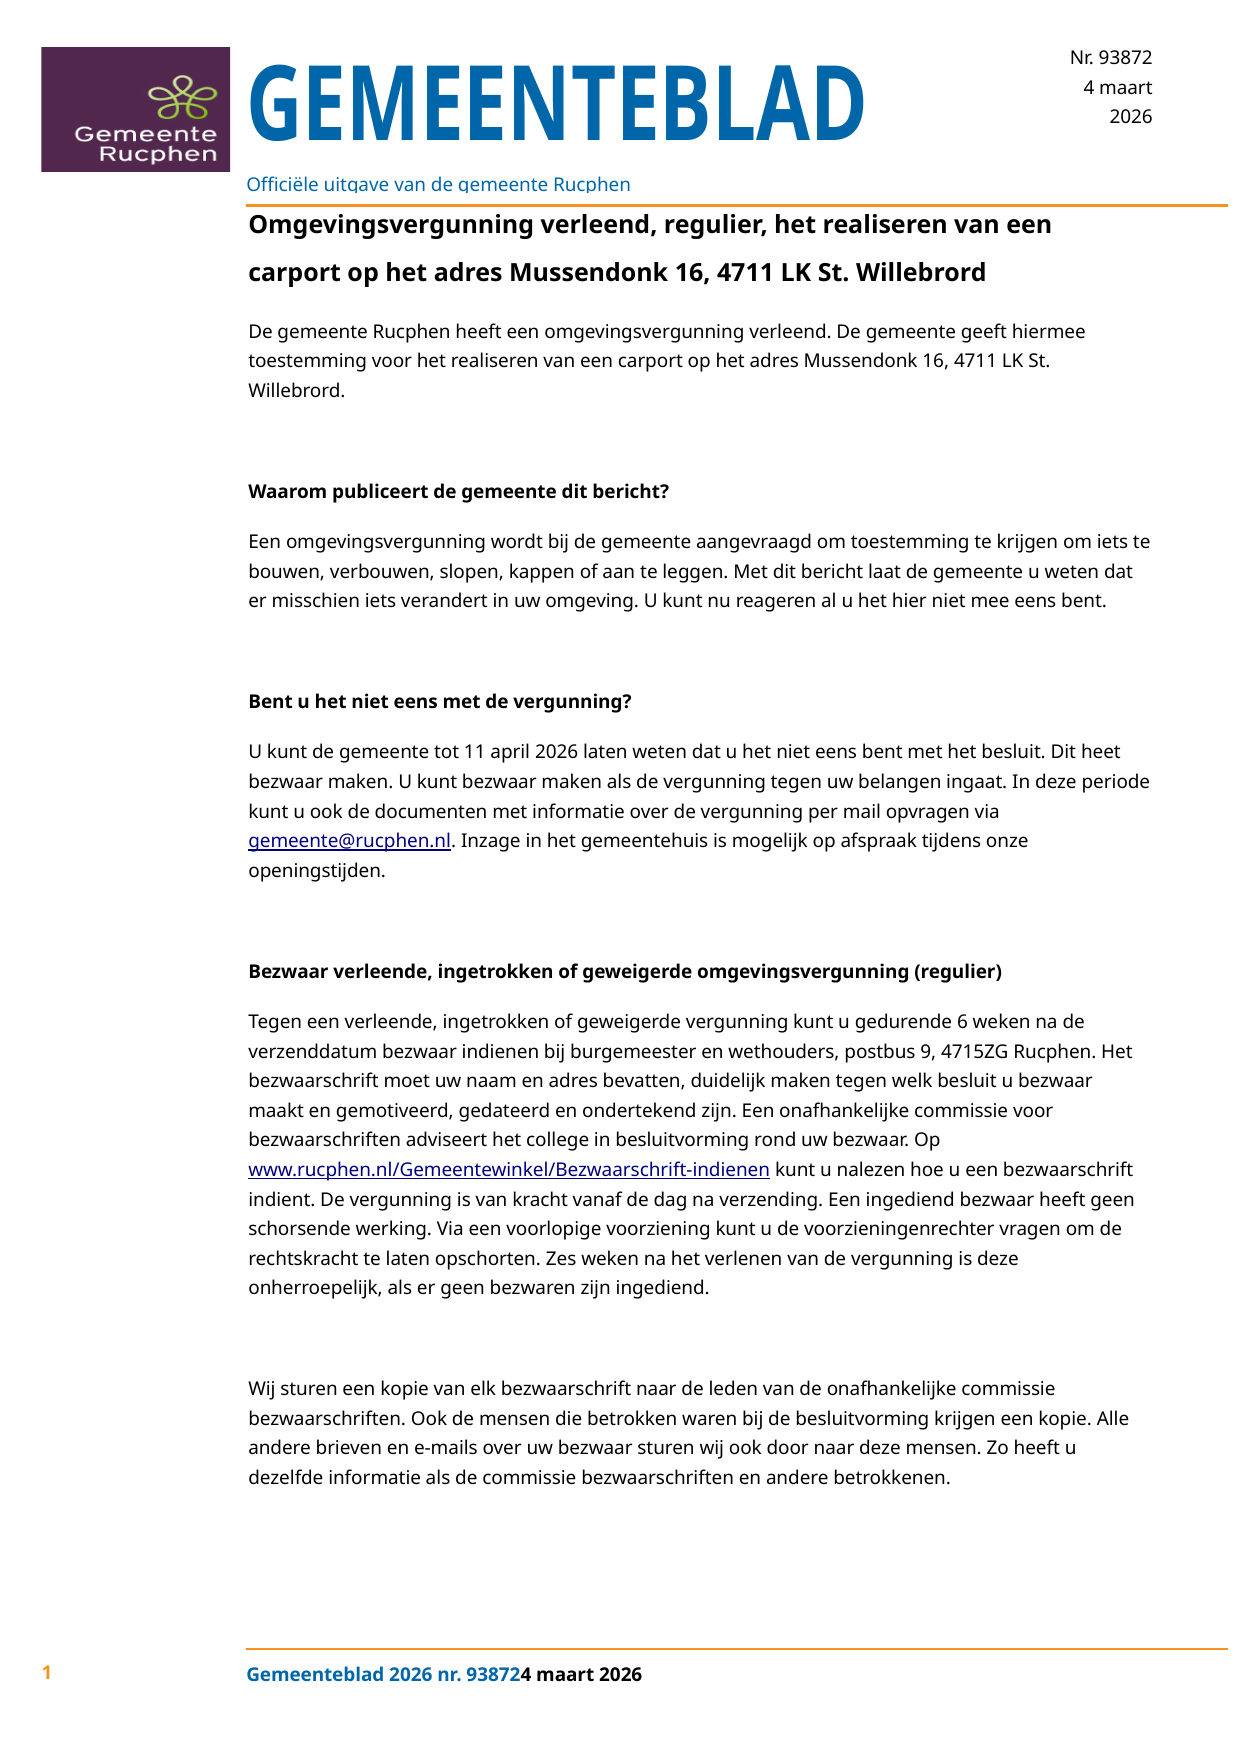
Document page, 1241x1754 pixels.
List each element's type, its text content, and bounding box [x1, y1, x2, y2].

text Tegen een verleende, ingetrokken of geweigerde vergunning kunt u gedurende 6 weken na de verzenddatum bezwaar indienen bij burgemeester en wethouders, postbus 9, 4715ZG Rucphen. Het bezwaarschrift moet uw naam en adres bevatten, duidelijk maken tegen welk besluit u bezwaar maakt en gemotiveerd, gedateerd en ondertekend zijn. Een onafhankelijke commissie voor bezwaarschriften adviseert het college in besluitvorming rond uw bezwaar. Op www.rucphen.nl/Gemeentewinkel/Bezwaarschrift-indienen kunt u nalezen hoe u een bezwaarschrift indient. De vergunning is van kracht vanaf de dag na verzending. Een ingediend bezwaar heeft geen schorsende werking. Via een voorlopige voorziening kunt u de voorzieningenrechter vragen om de rechtskracht te laten opschorten. Zes weken na het verlenen van de vergunning is deze onherroepelijk, als er geen bezwaren zijn ingediend. [248, 1008, 1152, 1300]
text Bent u het niet eens met de vergunning? [248, 688, 1152, 714]
text Waarom publiceert de gemeente dit bericht? [248, 478, 1152, 504]
text Wij sturen een kopie van elk bezwaarschrift naar de leden van de onafhankelijke commissie bezwaarschriften. Ook de mensen die betrokken waren bij de besluitvorming krijgen een kopie. Alle andere brieven en e-mails over uw bezwaar sturen wij ook door naar deze mensen. Zo heeft u dezelfde informatie als de commissie bezwaarschriften en andere betrokkenen. [248, 1375, 1152, 1490]
text Een omgevingsvergunning wordt bij de gemeente aangevraagd om toestemming te krijgen om iets te bouwen, verbouwen, slopen, kappen of aan te leggen. Met dit bericht laat de gemeente u weten dat er misschien iets verandert in uw omgeving. U kunt nu reageren al u het hier niet mee eens bent. [248, 528, 1152, 613]
text De gemeente Rucphen heeft een omgevingsvergunning verleend. De gemeente geeft hiermee toestemming voor het realiseren van een carport op het adres Mussendonk 16, 4711 LK St. Willebrord. [248, 318, 1152, 403]
text U kunt de gemeente tot 11 april 2026 laten weten dat u het niet eens bent met het besluit. Dit heet bezwaar maken. U kunt bezwaar maken als de vergunning tegen uw belangen ingaat. In deze periode kunt u ook de documenten met informatie over de vergunning per mail opvragen via gemeente@rucphen.nl. Inzage in het gemeentehuis is mogelijk op afspraak tijdens onze openingstijden. [248, 739, 1152, 883]
text Bezwaar verleende, ingetrokken of geweigerde omgevingsvergunning (regulier) [248, 958, 1152, 984]
text Omgevingsvergunning verleend, regulier, het realiseren van een carport op het adres Mussendonk 16, 4711 LK St. Willebrord [248, 207, 1152, 288]
picture [41, 47, 231, 172]
